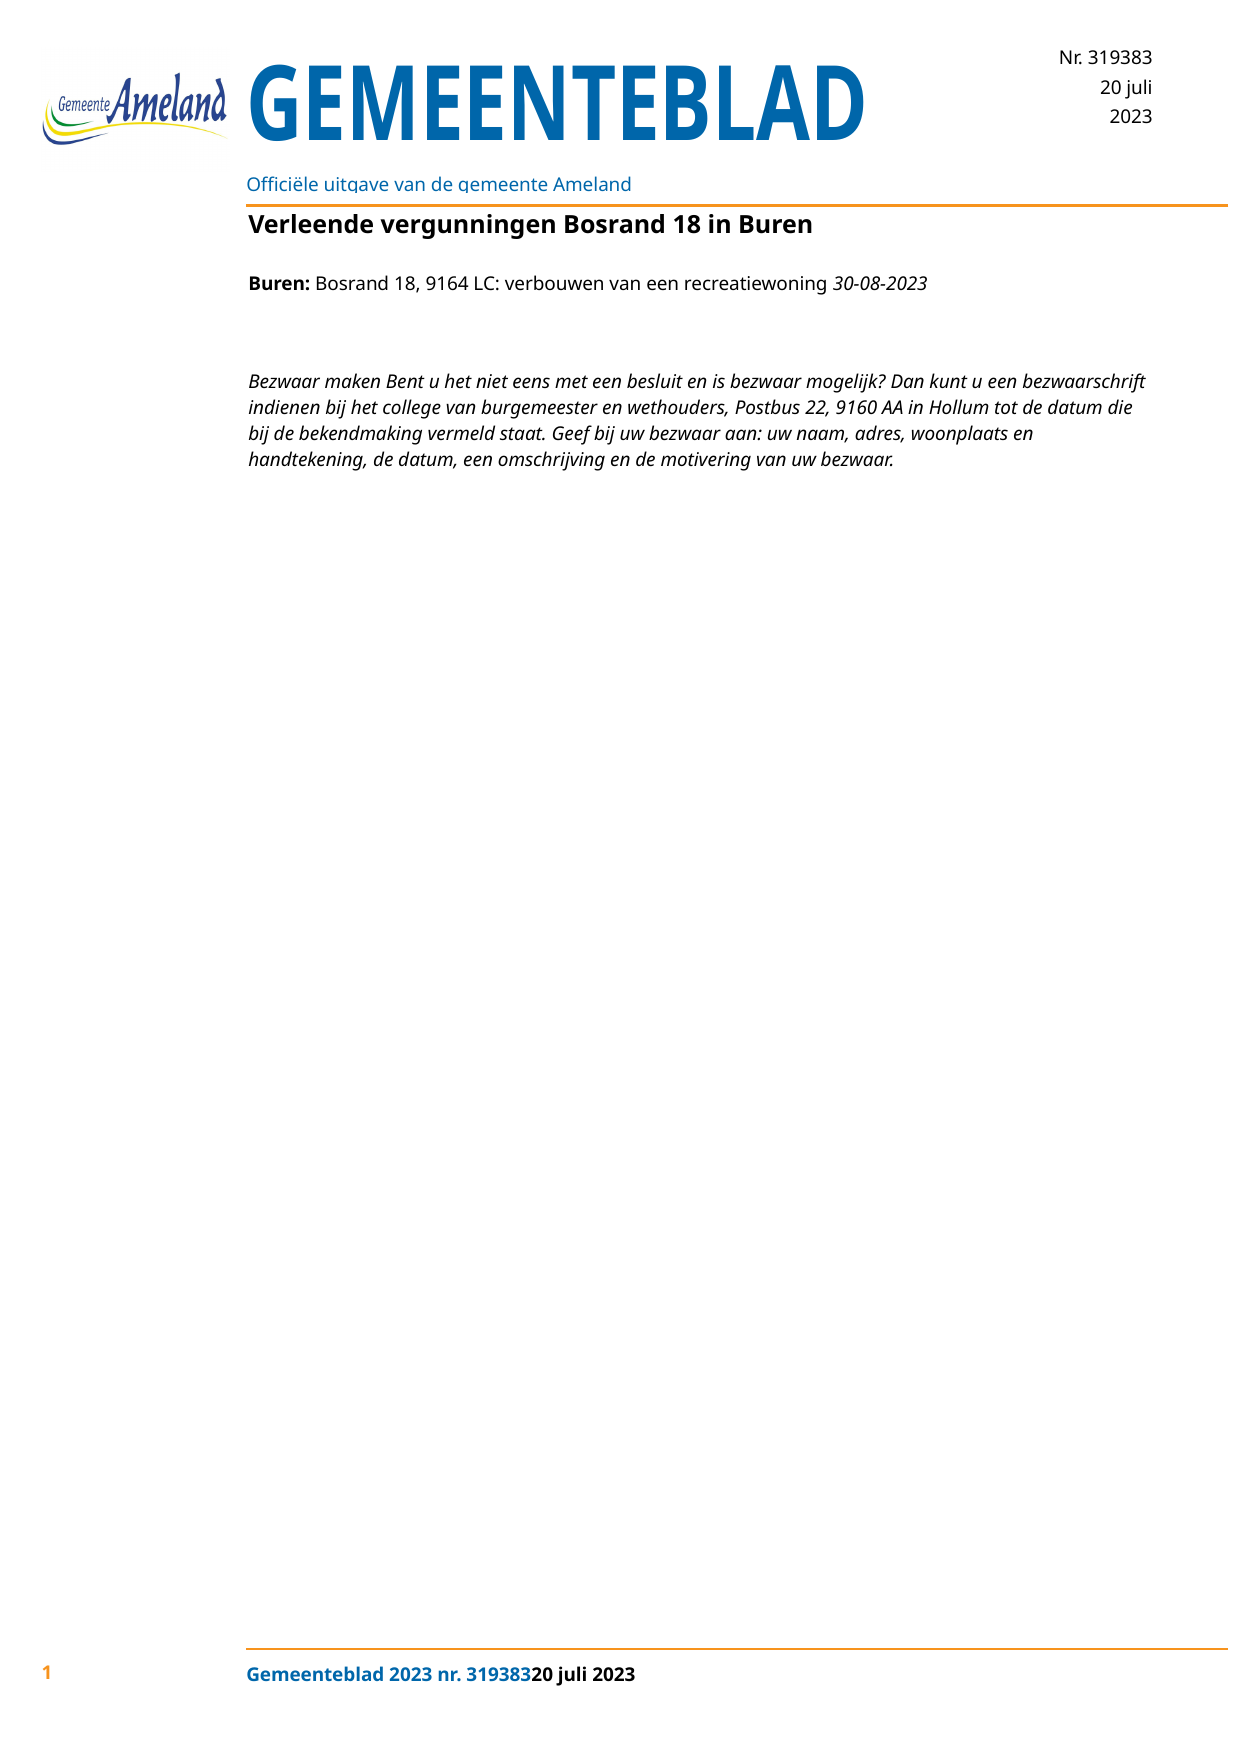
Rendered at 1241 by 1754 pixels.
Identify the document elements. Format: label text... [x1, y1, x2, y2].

text Bezwaar maken Bent u het niet eens met een besluit en is bezwaar mogelijk? Dan kunt u een bezwaarschrift indienen bij het college van burgemeester en wethouders, Postbus 22, 9160 AA in Hollum tot de datum die bij de bekendmaking vermeld staat. Geef bij uw bezwaar aan: uw naam, adres, woonplaats en handtekening, de datum, een omschrijving en de motivering van uw bezwaar. [248, 368, 1152, 471]
text Verleende vergunningen Bosrand 18 in Buren [248, 207, 1152, 241]
text Buren: Bosrand 18, 9164 LC: verbouwen van een recreatiewoning 30-08-2023 [248, 270, 1152, 296]
picture [41, 47, 231, 172]
